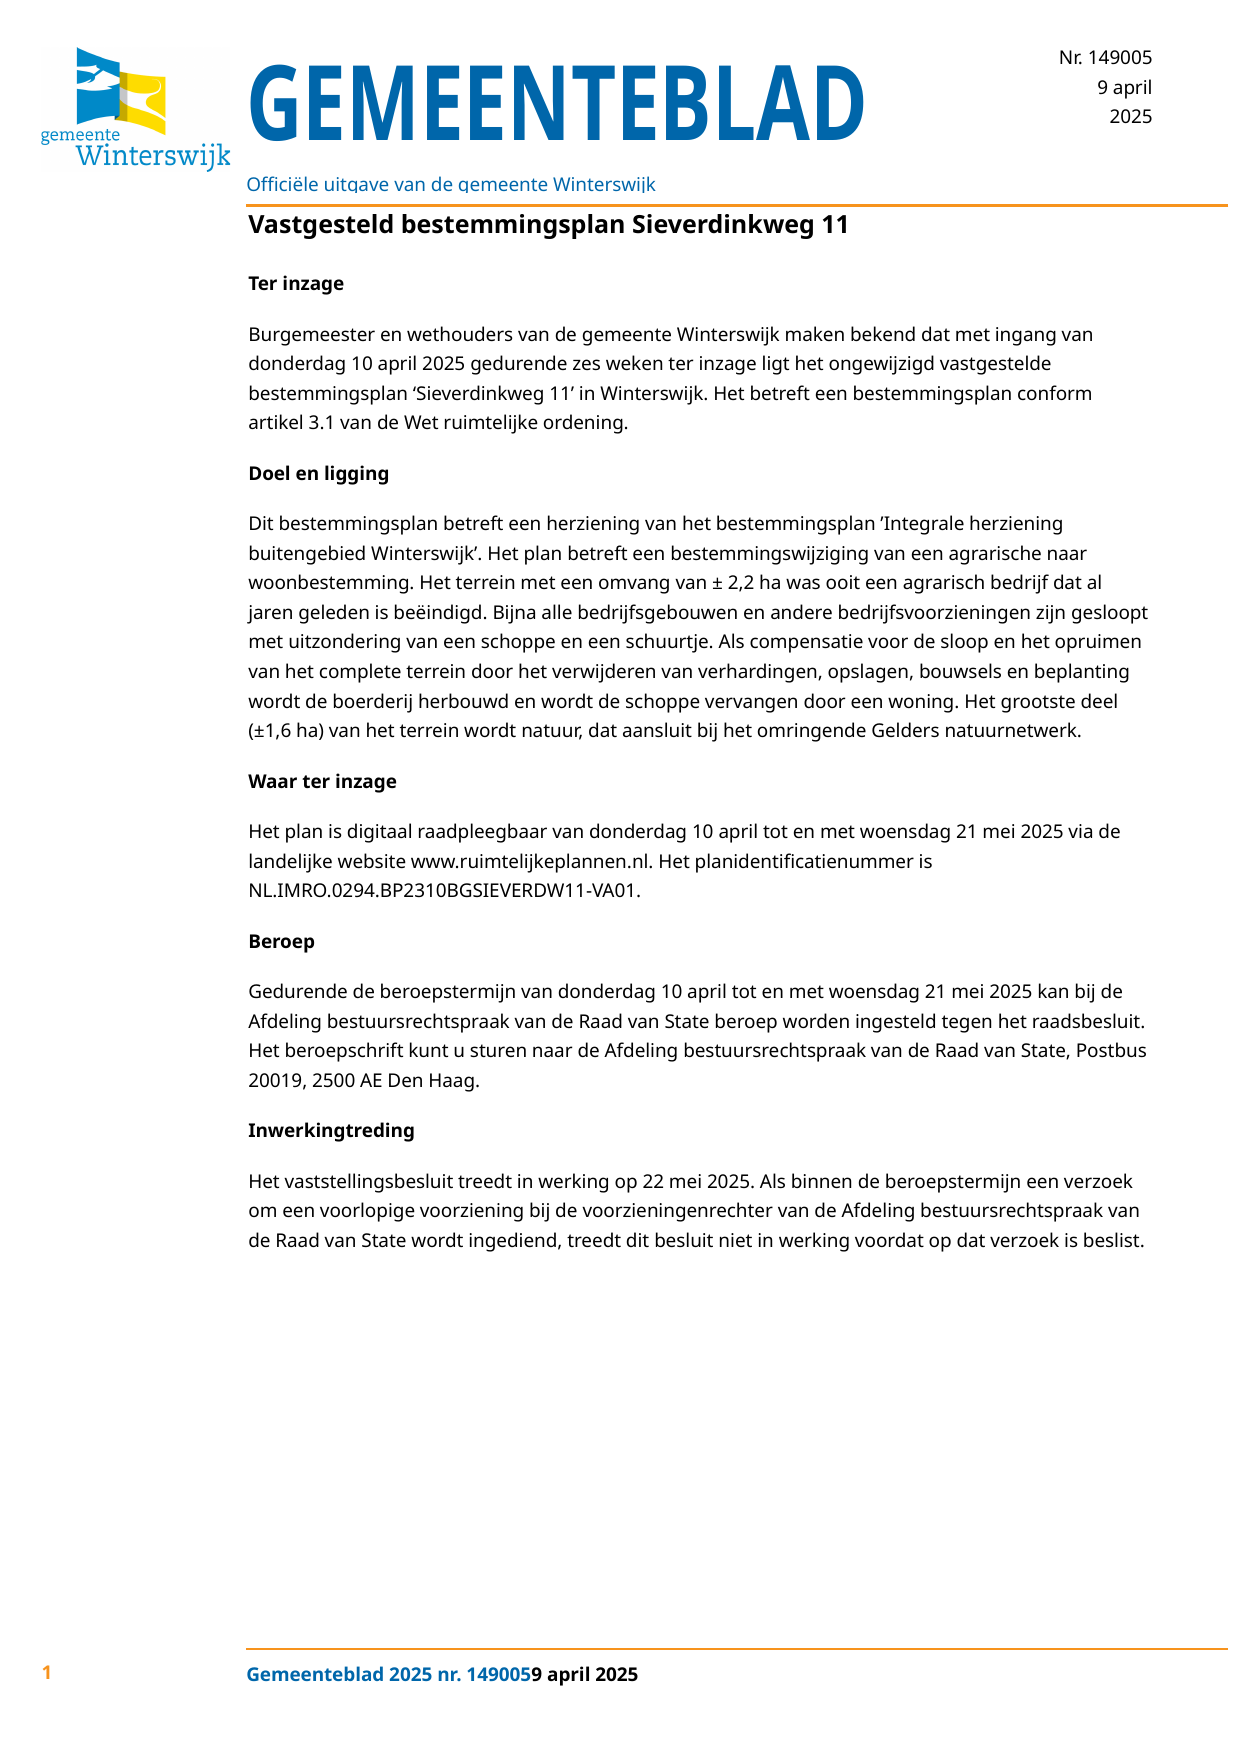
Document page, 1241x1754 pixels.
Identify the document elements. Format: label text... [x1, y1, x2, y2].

text Het plan is digitaal raadpleegbaar van donderdag 10 april tot en met woensdag 21 mei 2025 via de landelijke website www.ruimtelijkeplannen.nl. Het planidentificatienummer is NL.IMRO.0294.BP2310BGSIEVERDW11-VA01. [248, 818, 1152, 903]
text Vastgesteld bestemmingsplan Sieverdinkweg 11 [248, 207, 1152, 241]
text Inwerkingtreding [248, 1117, 1152, 1143]
text Het vaststellingsbesluit treedt in werking op 22 mei 2025. Als binnen de beroepstermijn een verzoek om een voorlopige voorziening bij de voorzieningenrechter van de Afdeling bestuursrechtspraak van de Raad van State wordt ingediend, treedt dit besluit niet in werking voordat op dat verzoek is beslist. [248, 1168, 1152, 1253]
text Ter inzage [248, 270, 1152, 296]
text Beroep [248, 928, 1152, 953]
picture [225, 153, 231, 162]
text Dit bestemmingsplan betreft een herziening van het bestemmingsplan ’Integrale herziening buitengebied Winterswijk’. Het plan betreft een bestemmingswijziging van een agrarische naar woonbestemming. Het terrein met een omvang van ± 2,2 ha was ooit een agrarisch bedrijf dat al jaren geleden is beëindigd. Bijna alle bedrijfsgebouwen en andere bedrijfsvoorzieningen zijn gesloopt met uitzondering van een schoppe en een schuurtje. Als compensatie voor de sloop en het opruimen van het complete terrein door het verwijderen van verhardingen, opslagen, bouwsels en beplanting wordt de boerderij herbouwd en wordt de schoppe vervangen door een woning. Het grootste deel (±1,6 ha) van het terrein wordt natuur, dat aansluit bij het omringende Gelders natuurnetwerk. [248, 510, 1152, 743]
text Burgemeester en wethouders van de gemeente Winterswijk maken bekend dat met ingang van donderdag 10 april 2025 gedurende zes weken ter inzage ligt het ongewijzigd vastgestelde bestemmingsplan ‘Sieverdinkweg 11’ in Winterswijk. Het betreft een bestemmingsplan conform artikel 3.1 van de Wet ruimtelijke ordening. [248, 321, 1152, 435]
picture [41, 47, 231, 172]
text Doel en ligging [248, 460, 1152, 486]
text Gedurende de beroepstermijn van donderdag 10 april tot en met woensdag 21 mei 2025 kan bij de Afdeling bestuursrechtspraak van de Raad van State beroep worden ingesteld tegen het raadsbesluit. Het beroepschrift kunt u sturen naar de Afdeling bestuursrechtspraak van de Raad van State, Postbus 20019, 2500 AE Den Haag. [248, 978, 1152, 1093]
text Waar ter inzage [248, 768, 1152, 793]
